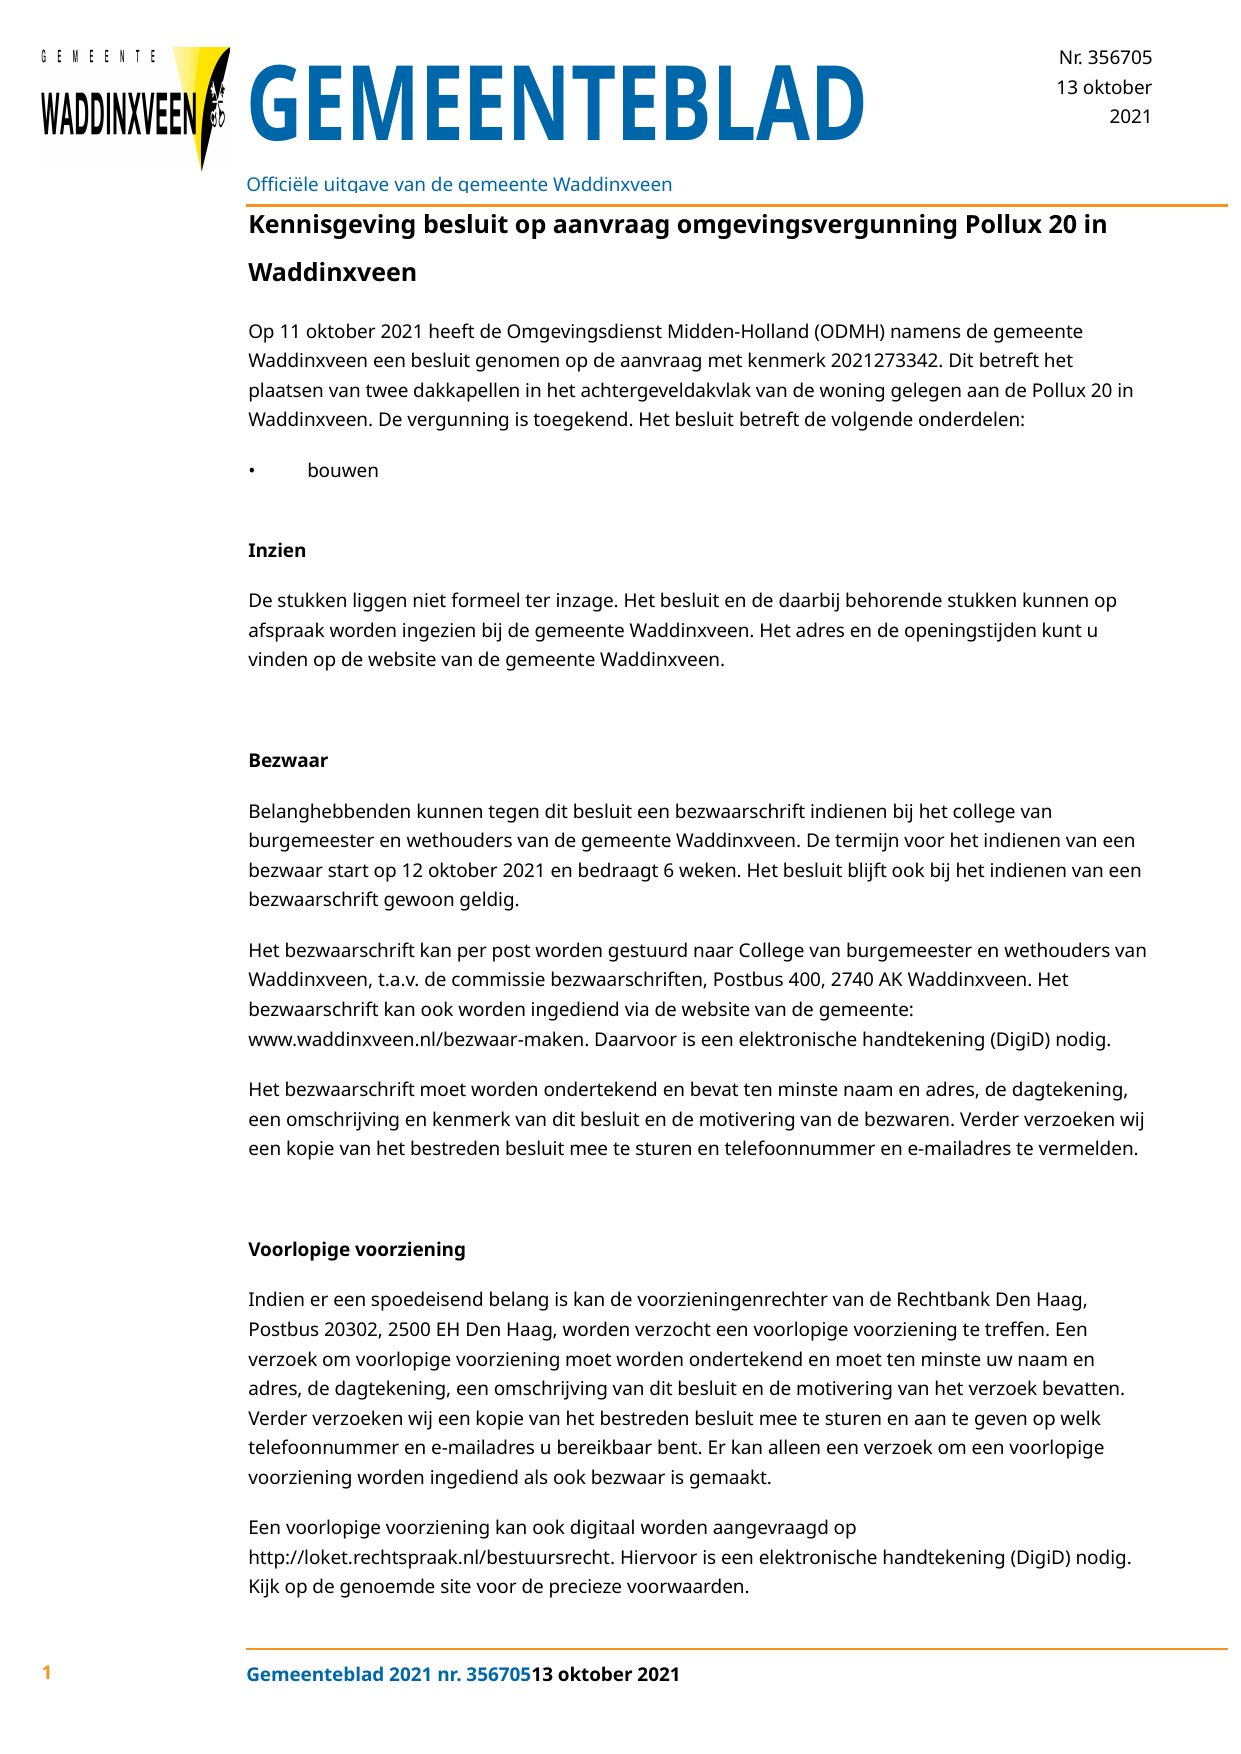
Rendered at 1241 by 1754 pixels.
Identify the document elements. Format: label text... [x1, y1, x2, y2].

text Indien er een spoedeisend belang is kan de voorzieningenrechter van de Rechtbank Den Haag, Postbus 20302, 2500 EH Den Haag, worden verzocht een voorlopige voorziening te treffen. Een verzoek om voorlopige voorziening moet worden ondertekend en moet ten minste uw naam en adres, de dagtekening, een omschrijving van dit besluit en de motivering van het verzoek bevatten. Verder verzoeken wij een kopie van het bestreden besluit mee te sturen en aan te geven op welk telefoonnummer en e-mailadres u bereikbaar bent. Er kan alleen een verzoek om een voorlopige voorziening worden ingediend als ook bezwaar is gemaakt. [248, 1287, 1152, 1490]
text Op 11 oktober 2021 heeft de Omgevingsdienst Midden-Holland (ODMH) namens de gemeente Waddinxveen een besluit genomen op de aanvraag met kenmerk 2021273342. Dit betreft het plaatsen van twee dakkapellen in het achtergeveldakvlak van de woning gelegen aan de Pollux 20 in Waddinxveen. De vergunning is toegekend. Het besluit betreft de volgende onderdelen: [248, 318, 1152, 432]
picture [41, 47, 231, 172]
text De stukken liggen niet formeel ter inzage. Het besluit en de daarbij behorende stukken kunnen op afspraak worden ingezien bij de gemeente Waddinxveen. Het adres en de openingstijden kunt u vinden op de website van de gemeente Waddinxveen. [248, 587, 1152, 672]
text Een voorlopige voorziening kan ook digitaal worden aangevraagd op http://loket.rechtspraak.nl/bestuursrecht. Hiervoor is een elektronische handtekening (DigiD) nodig. Kijk op de genoemde site voor de precieze voorwaarden. [248, 1514, 1152, 1599]
text Het bezwaarschrift moet worden ondertekend en bevat ten minste naam en adres, de dagtekening, een omschrijving en kenmerk van dit besluit en de motivering van de bezwaren. Verder verzoeken wij een kopie van het bestreden besluit mee te sturen en telefoonnummer en e-mailadres te vermelden. [248, 1076, 1152, 1161]
text Voorlopige voorziening [248, 1236, 1152, 1262]
text Belanghebbenden kunnen tegen dit besluit een bezwaarschrift indienen bij het college van burgemeester en wethouders van de gemeente Waddinxveen. De termijn voor het indienen van een bezwaar start op 12 oktober 2021 en bedraagt 6 weken. Het besluit blijft ook bij het indienen van een bezwaarschrift gewoon geldig. [248, 798, 1152, 912]
text Bezwaar [248, 747, 1152, 773]
text Kennisgeving besluit op aanvraag omgevingsvergunning Pollux 20 in Waddinxveen [248, 207, 1152, 288]
text Het bezwaarschrift kan per post worden gestuurd naar College van burgemeester en wethouders van Waddinxveen, t.a.v. de commissie bezwaarschriften, Postbus 400, 2740 AK Waddinxveen. Het bezwaarschrift kan ook worden ingediend via de website van de gemeente: www.waddinxveen.nl/bezwaar-maken. Daarvoor is een elektronische handtekening (DigiD) nodig. [248, 937, 1152, 1052]
text Inzien [248, 537, 1152, 563]
list bouwen [248, 457, 1152, 483]
